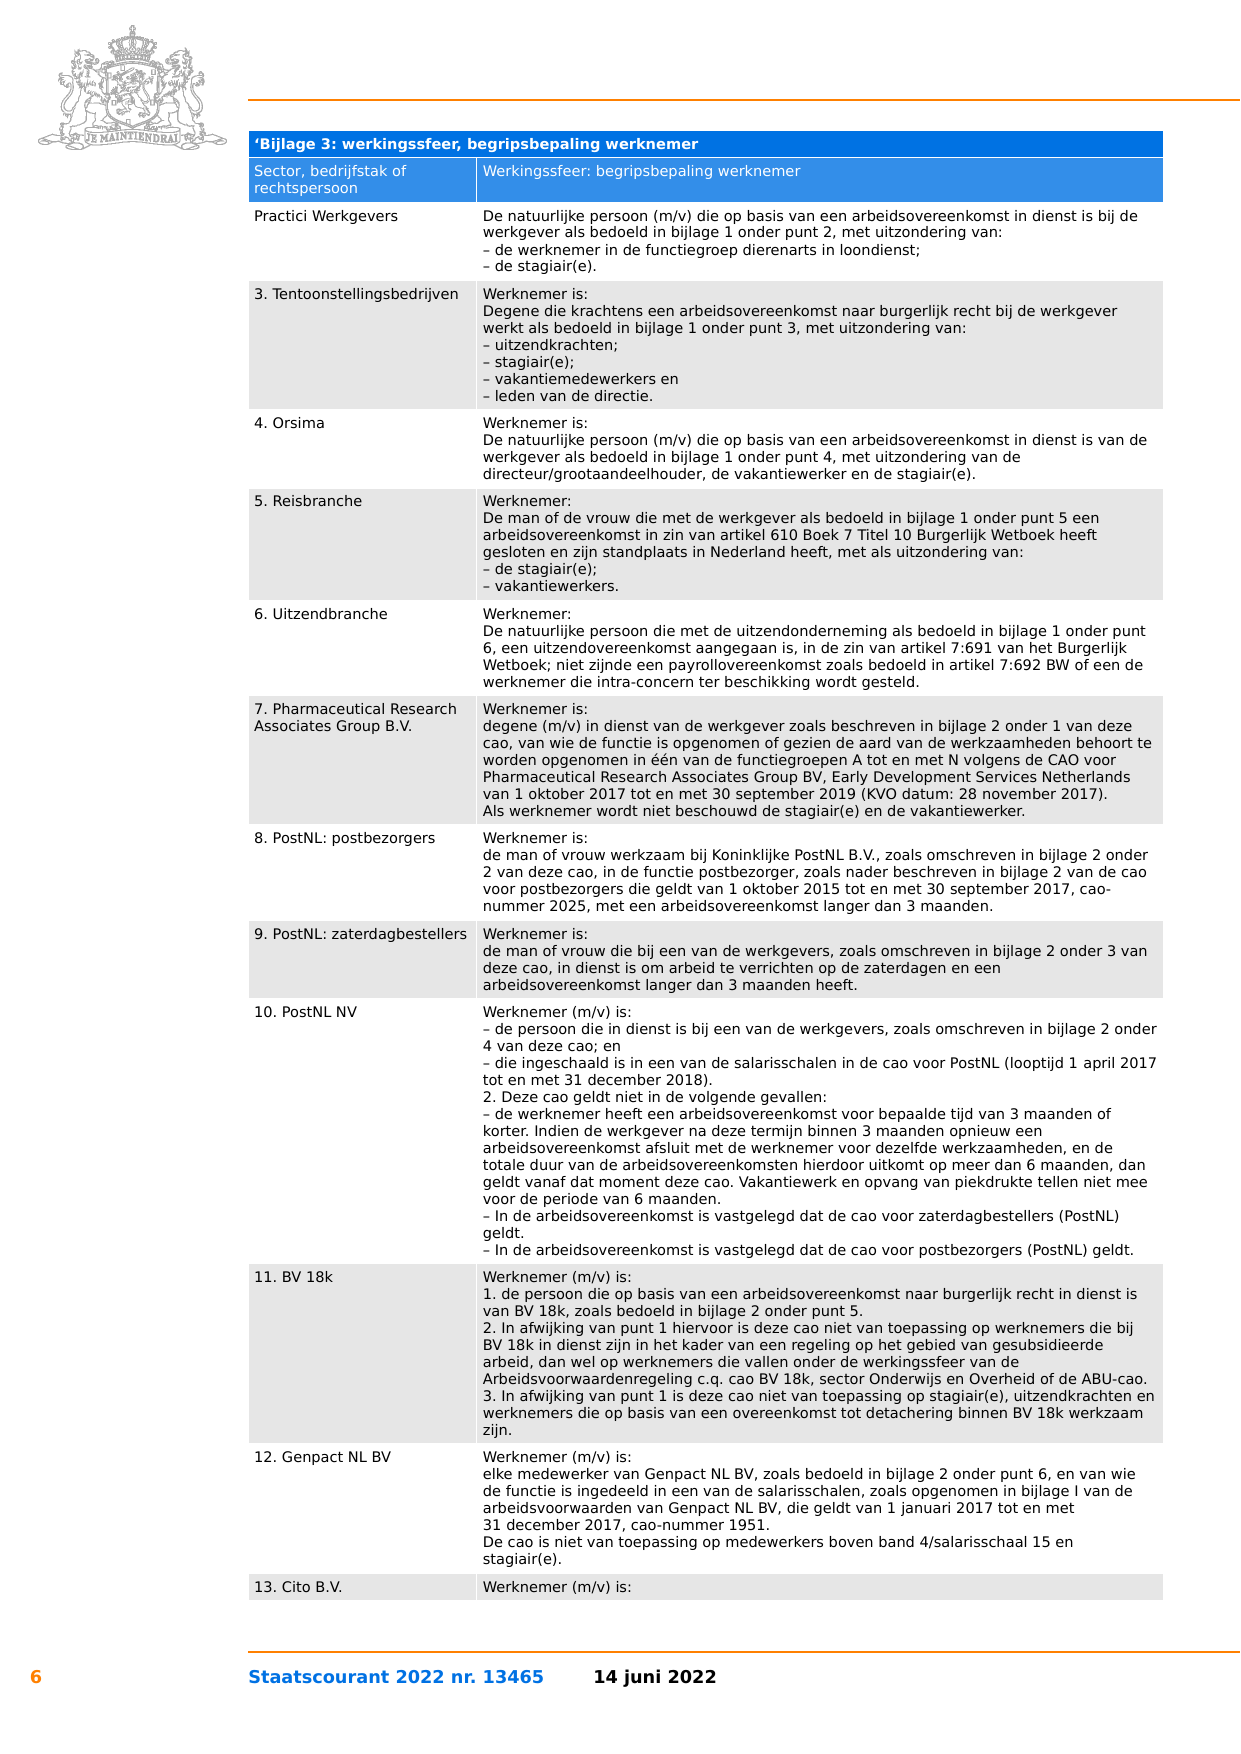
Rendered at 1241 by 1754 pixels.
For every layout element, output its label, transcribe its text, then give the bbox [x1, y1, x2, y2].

table_cell Werknemer (m/v) is: [477, 1574, 1163, 1600]
table_cell Werknemer is: de man of vrouw die bij een van de werkgevers, zoals omschreven in bijlage 2 onder 3 van deze cao, in dienst is om arbeid te verrichten op de zaterdagen en een arbeidsovereenkomst langer dan 3 maanden heeft. [477, 921, 1163, 998]
picture [38, 25, 227, 150]
table_cell 9. PostNL: zaterdagbestellers [249, 921, 476, 998]
table_cell Werknemer is: de man of vrouw werkzaam bij Koninklijke PostNL B.V., zoals omschreven in bijlage 2 onder 2 van deze cao, in de functie postbezorger, zoals nader beschreven in bijlage 2 van de cao voor postbezorgers die geldt van 1 oktober 2015 tot en met 30 september 2017, cao-nummer 2025, met een arbeidsovereenkomst langer dan 3 maanden. [477, 826, 1163, 920]
table_cell Werknemer (m/v) is: elke medewerker van Genpact NL BV, zoals bedoeld in bijlage 2 onder punt 6, en van wie de functie is ingedeeld in een van de salarisschalen, zoals opgenomen in bijlage I van de arbeidsvoorwaarden van Genpact NL BV, die geldt van 1 januari 2017 tot en met 31 december 2017, cao-nummer 1951. De cao is niet van toepassing op medewerkers boven band 4/salarisschaal 15 en stagiair(e). [477, 1445, 1163, 1573]
table_cell 6. Uitzendbranche [249, 601, 476, 695]
table_cell Sector, bedrijfstak of rechtspersoon [249, 158, 476, 202]
table_cell 10. PostNL NV [249, 999, 476, 1263]
table_cell Werknemer is: Degene die krachtens een arbeidsovereenkomst naar burgerlijk recht bij de werkgever werkt als bedoeld in bijlage 1 onder punt 3, met uitzondering van: – uitzendkrachten; – stagiair(e); – vakantiemedewerkers en – leden van de directie. [477, 281, 1163, 409]
table_cell 11. BV 18k [249, 1264, 476, 1443]
table_cell Werknemer (m/v) is: 1. de persoon die op basis van een arbeidsovereenkomst naar burgerlijk recht in dienst is van BV 18k, zoals bedoeld in bijlage 2 onder punt 5. 2. In afwijking van punt 1 hiervoor is deze cao niet van toepassing op werknemers die bij BV 18k in dienst zijn in het kader van een regeling op het gebied van gesubsidieerde arbeid, dan wel op werknemers die vallen onder de werkingssfeer van de Arbeidsvoorwaardenregeling c.q. cao BV 18k, sector Onderwijs en Overheid of de ABU-cao. 3. In afwijking van punt 1 is deze cao niet van toepassing op stagiair(e), uitzendkrachten en werknemers die op basis van een overeenkomst tot detachering binnen BV 18k werkzaam zijn. [477, 1264, 1163, 1443]
table_cell 12. Genpact NL BV [249, 1445, 476, 1573]
table_cell 4. Orsima [249, 410, 476, 488]
table_cell Practici Werkgevers [249, 203, 476, 280]
table_cell 3. Tentoonstellingsbedrijven [249, 281, 476, 409]
table_cell De natuurlijke persoon (m/v) die op basis van een arbeidsovereenkomst in dienst is bij de werkgever als bedoeld in bijlage 1 onder punt 2, met uitzondering van: – de werknemer in de functiegroep dierenarts in loondienst; – de stagiair(e). [477, 203, 1163, 280]
table_cell 13. Cito B.V. [249, 1574, 476, 1600]
table_cell Werknemer: De man of de vrouw die met de werkgever als bedoeld in bijlage 1 onder punt 5 een arbeidsovereenkomst in zin van artikel 610 Boek 7 Titel 10 Burgerlijk Wetboek heeft gesloten en zijn standplaats in Nederland heeft, met als uitzondering van: – de stagiair(e); – vakantiewerkers. [477, 489, 1163, 600]
table_cell Werkingssfeer: begripsbepaling werknemer [477, 158, 1163, 202]
table_header ‘Bijlage 3: werkingssfeer, begripsbepaling werknemer [249, 131, 1163, 157]
table_cell Werknemer is: degene (m/v) in dienst van de werkgever zoals beschreven in bijlage 2 onder 1 van deze cao, van wie de functie is opgenomen of gezien de aard van de werkzaamheden behoort te worden opgenomen in één van de functiegroepen A tot en met N volgens de CAO voor Pharmaceutical Research Associates Group BV, Early Development Services Netherlands van 1 oktober 2017 tot en met 30 september 2019 (KVO datum: 28 november 2017). Als werknemer wordt niet beschouwd de stagiair(e) en de vakantiewerker. [477, 696, 1163, 824]
table_cell 7. Pharmaceutical Research Associates Group B.V. [249, 696, 476, 824]
table_cell Werknemer (m/v) is: – de persoon die in dienst is bij een van de werkgevers, zoals omschreven in bijlage 2 onder 4 van deze cao; en – die ingeschaald is in een van de salarisschalen in de cao voor PostNL (looptijd 1 april 2017 tot en met 31 december 2018). 2. Deze cao geldt niet in de volgende gevallen: – de werknemer heeft een arbeidsovereenkomst voor bepaalde tijd van 3 maanden of korter. Indien de werkgever na deze termijn binnen 3 maanden opnieuw een arbeidsovereenkomst afsluit met de werknemer voor dezelfde werkzaamheden, en de totale duur van de arbeidsovereenkomsten hierdoor uitkomt op meer dan 6 maanden, dan geldt vanaf dat moment deze cao. Vakantiewerk en opvang van piekdrukte tellen niet mee voor de periode van 6 maanden. – In de arbeidsovereenkomst is vastgelegd dat de cao voor zaterdagbestellers (PostNL) geldt. – In de arbeidsovereenkomst is vastgelegd dat de cao voor postbezorgers (PostNL) geldt. [477, 999, 1163, 1263]
table_cell Werknemer: De natuurlijke persoon die met de uitzendonderneming als bedoeld in bijlage 1 onder punt 6, een uitzendovereenkomst aangegaan is, in de zin van artikel 7:691 van het Burgerlijk Wetboek; niet zijnde een payrollovereenkomst zoals bedoeld in artikel 7:692 BW of een de werknemer die intra-concern ter beschikking wordt gesteld. [477, 601, 1163, 695]
table_cell Werknemer is: De natuurlijke persoon (m/v) die op basis van een arbeidsovereenkomst in dienst is van de werkgever als bedoeld in bijlage 1 onder punt 4, met uitzondering van de directeur/grootaandeelhouder, de vakantiewerker en de stagiair(e). [477, 410, 1163, 488]
table_cell 5. Reisbranche [249, 489, 476, 600]
table_cell 8. PostNL: postbezorgers [249, 826, 476, 920]
